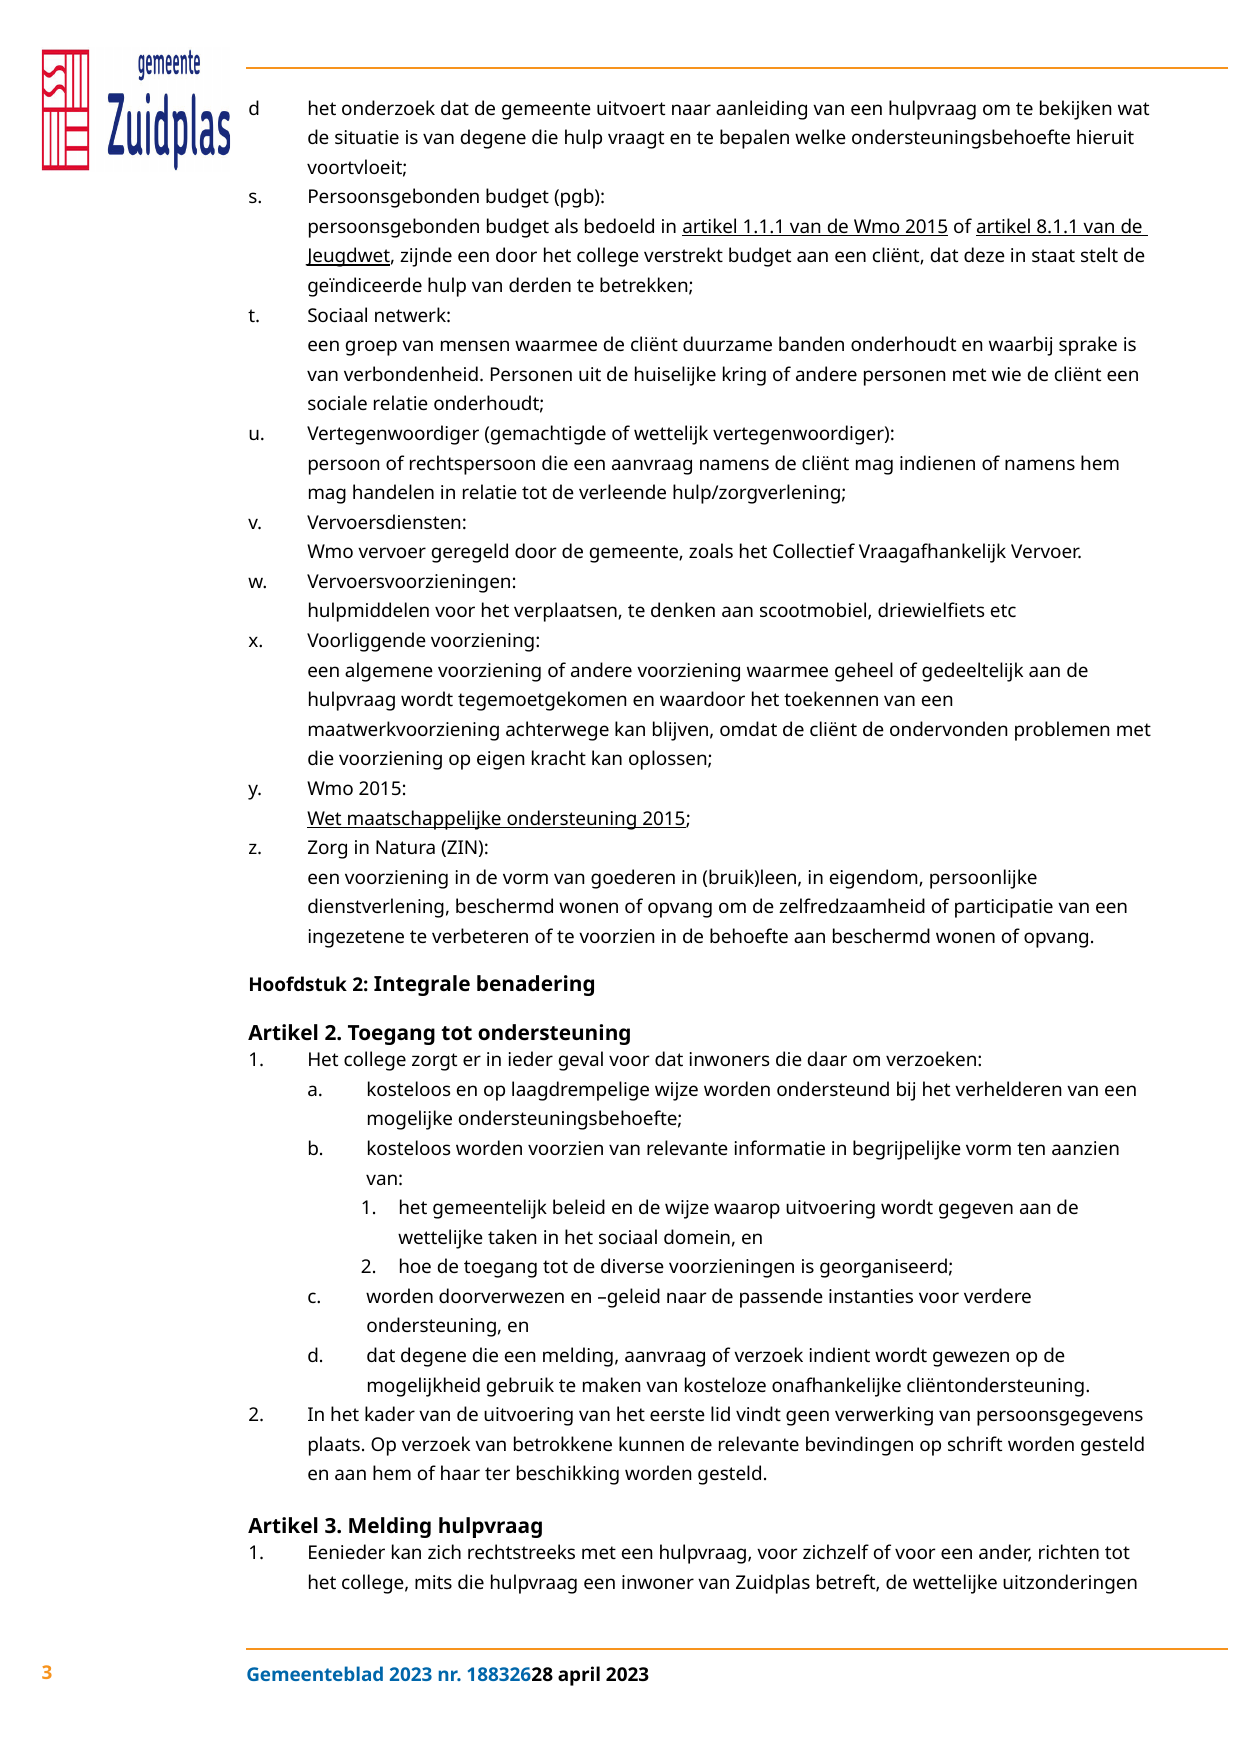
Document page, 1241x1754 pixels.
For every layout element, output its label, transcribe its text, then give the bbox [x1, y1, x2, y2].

text Artikel 2. Toegang tot ondersteuning [248, 1018, 1152, 1046]
text Hoofdstuk 2: Integrale benadering [248, 969, 1152, 997]
list kosteloos en op laagdrempelige wijze worden ondersteund bij het verhelderen van een mogelijke ondersteuningsbehoefte; [307, 1076, 1152, 1131]
list Voorliggende voorziening: [248, 627, 1152, 653]
list Eenieder kan zich rechtstreeks met een hulpvraag, voor zichzelf of voor een ander, richten tot het college, mits die hulpvraag een inwoner van Zuidplas betreft, de wettelijke uitzonderingen [248, 1539, 1152, 1595]
list Vervoersvoorzieningen: [248, 568, 1152, 594]
list persoonsgebonden budget als bedoeld in artikel 1.1.1 van de Wmo 2015 of artikel 8.1.1 van de Jeugdwet, zijnde een door het college verstrekt budget aan een cliënt, dat deze in staat stelt de geïndiceerde hulp van derden te betrekken; [248, 213, 1152, 298]
list het gemeentelijk beleid en de wijze waarop uitvoering wordt gegeven aan de wettelijke taken in het sociaal domein, en [361, 1194, 1152, 1250]
list Vervoersdiensten: [248, 509, 1152, 535]
list Wmo vervoer geregeld door de gemeente, zoals het Collectief Vraagafhankelijk Vervoer. [248, 538, 1152, 564]
list persoon of rechtspersoon die een aanvraag namens de cliënt mag indienen of namens hem mag handelen in relatie tot de verleende hulp/zorgverlening; [248, 450, 1152, 505]
list Het college zorgt er in ieder geval voor dat inwoners die daar om verzoeken: [248, 1046, 1152, 1072]
text Artikel 3. Melding hulpvraag [248, 1511, 1152, 1539]
list Sociaal netwerk: [248, 302, 1152, 328]
picture [41, 47, 231, 172]
list het onderzoek dat de gemeente uitvoert naar aanleiding van een hulpvraag om te bekijken wat de situatie is van degene die hulp vraagt en te bepalen welke ondersteuningsbehoefte hieruit voortvloeit; [248, 95, 1152, 180]
list Persoonsgebonden budget (pgb): [248, 183, 1152, 209]
list dat degene die een melding, aanvraag of verzoek indient wordt gewezen op de mogelijkheid gebruik te maken van kosteloze onafhankelijke cliëntondersteuning. [307, 1342, 1152, 1398]
list een voorziening in de vorm van goederen in (bruik)leen, in eigendom, persoonlijke dienstverlening, beschermd wonen of opvang om de zelfredzaamheid of participatie van een ingezetene te verbeteren of te voorzien in de behoefte aan beschermd wonen of opvang. [248, 864, 1152, 949]
list Wet maatschappelijke ondersteuning 2015; [248, 805, 1152, 831]
list Zorg in Natura (ZIN): [248, 834, 1152, 860]
list hoe de toegang tot de diverse voorzieningen is georganiseerd; [361, 1253, 1152, 1279]
list een algemene voorziening of andere voorziening waarmee geheel of gedeeltelijk aan de hulpvraag wordt tegemoetgekomen en waardoor het toekennen van een maatwerkvoorziening achterwege kan blijven, omdat de cliënt de ondervonden problemen met die voorziening op eigen kracht kan oplossen; [248, 657, 1152, 771]
list In het kader van de uitvoering van het eerste lid vindt geen verwerking van persoonsgegevens plaats. Op verzoek van betrokkene kunnen de relevante bevindingen op schrift worden gesteld en aan hem of haar ter beschikking worden gesteld. [248, 1401, 1152, 1486]
list kosteloos worden voorzien van relevante informatie in begrijpelijke vorm ten aanzien van: [307, 1135, 1152, 1191]
list Wmo 2015: [248, 775, 1152, 801]
list Vertegenwoordiger (gemachtigde of wettelijk vertegenwoordiger): [248, 420, 1152, 446]
list hulpmiddelen voor het verplaatsen, te denken aan scootmobiel, driewielfiets etc [248, 598, 1152, 623]
list een groep van mensen waarmee de cliënt duurzame banden onderhoudt en waarbij sprake is van verbondenheid. Personen uit de huiselijke kring of andere personen met wie de cliënt een sociale relatie onderhoudt; [248, 331, 1152, 416]
list worden doorverwezen en –geleid naar de passende instanties voor verdere ondersteuning, en [307, 1283, 1152, 1338]
